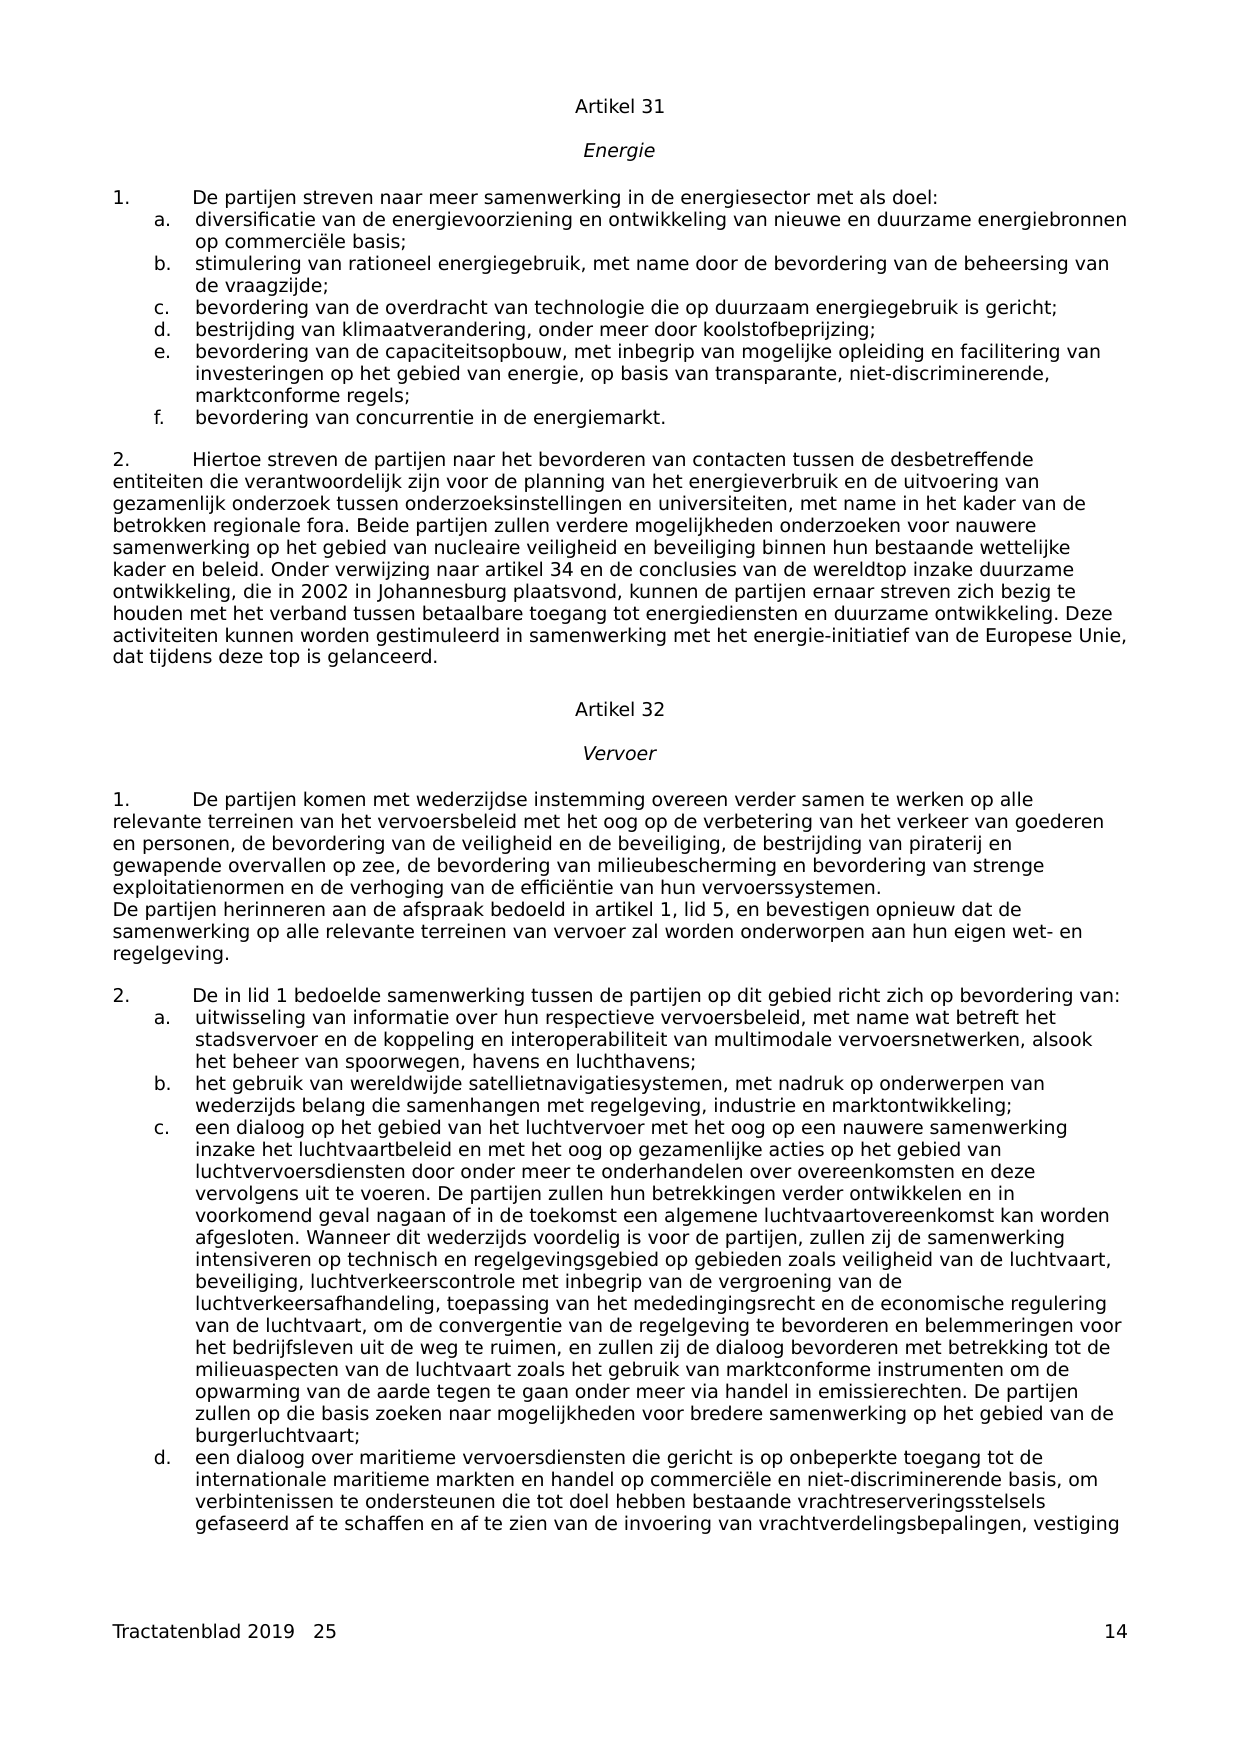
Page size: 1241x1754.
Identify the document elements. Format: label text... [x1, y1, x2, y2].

text a. diversificatie van de energievoorziening en ontwikkeling van nieuwe en duurzame energiebronnen op commerciële basis; [153, 209, 1128, 253]
text e. bevordering van de capaciteitsopbouw, met inbegrip van mogelijke opleiding en facilitering van investeringen op het gebied van energie, op basis van transparante, niet-discriminerende, marktconforme regels; [153, 341, 1128, 407]
subtitle Artikel 31 Energie [112, 96, 1128, 162]
text b. het gebruik van wereldwijde satellietnavigatiesystemen, met nadruk op onderwerpen van wederzijds belang die samenhangen met regelgeving, industrie en marktontwikkeling; [153, 1073, 1128, 1117]
text 1. De partijen komen met wederzijdse instemming overeen verder samen te werken op alle relevante terreinen van het vervoersbeleid met het oog op de verbetering van het verkeer van goederen en personen, de bevordering van de veiligheid en de beveiliging, de bestrijding van piraterij en gewapende overvallen op zee, de bevordering van milieubescherming en bevordering van strenge exploitatienormen en de verhoging van de efficiëntie van hun vervoerssystemen. [112, 789, 1128, 899]
subtitle Artikel 32 Vervoer [112, 698, 1128, 764]
text c. bevordering van de overdracht van technologie die op duurzaam energiegebruik is gericht; [153, 297, 1128, 319]
text c. een dialoog op het gebied van het luchtvervoer met het oog op een nauwere samenwerking inzake het luchtvaartbeleid en met het oog op gezamenlijke acties op het gebied van luchtvervoersdiensten door onder meer te onderhandelen over overeenkomsten en deze vervolgens uit te voeren. De partijen zullen hun betrekkingen verder ontwikkelen en in voorkomend geval nagaan of in de toekomst een algemene luchtvaartovereenkomst kan worden afgesloten. Wanneer dit wederzijds voordelig is voor de partijen, zullen zij de samenwerking intensiveren op technisch en regelgevingsgebied op gebieden zoals veiligheid van de luchtvaart, beveiliging, luchtverkeerscontrole met inbegrip van de vergroening van de luchtverkeersafhandeling, toepassing van het mededingingsrecht en de economische regulering van de luchtvaart, om de convergentie van de regelgeving te bevorderen en belemmeringen voor het bedrijfsleven uit de weg te ruimen, en zullen zij de dialoog bevorderen met betrekking tot de milieuaspecten van de luchtvaart zoals het gebruik van marktconforme instrumenten om de opwarming van de aarde tegen te gaan onder meer via handel in emissierechten. De partijen zullen op die basis zoeken naar mogelijkheden voor bredere samenwerking op het gebied van de burgerluchtvaart; [153, 1117, 1128, 1447]
text f. bevordering van concurrentie in de energiemarkt. [153, 407, 1128, 429]
text d. een dialoog over maritieme vervoersdiensten die gericht is op onbeperkte toegang tot de internationale maritieme markten en handel op commerciële en niet-discriminerende basis, om verbintenissen te ondersteunen die tot doel hebben bestaande vrachtreserveringsstelsels gefaseerd af te schaffen en af te zien van de invoering van vrachtverdelingsbepalingen, vestiging [153, 1447, 1128, 1535]
text De partijen herinneren aan de afspraak bedoeld in artikel 1, lid 5, en bevestigen opnieuw dat de samenwerking op alle relevante terreinen van vervoer zal worden onderworpen aan hun eigen wet- en regelgeving. [112, 899, 1128, 965]
text 1. De partijen streven naar meer samenwerking in de energiesector met als doel: [112, 187, 1128, 209]
text 2. Hiertoe streven de partijen naar het bevorderen van contacten tussen de desbetreffende entiteiten die verantwoordelijk zijn voor de planning van het energieverbruik en de uitvoering van gezamenlijk onderzoek tussen onderzoeksinstellingen en universiteiten, met name in het kader van de betrokken regionale fora. Beide partijen zullen verdere mogelijkheden onderzoeken voor nauwere samenwerking op het gebied van nucleaire veiligheid en beveiliging binnen hun bestaande wettelijke kader en beleid. Onder verwijzing naar artikel 34 en de conclusies van de wereldtop inzake duurzame ontwikkeling, die in 2002 in Johannesburg plaatsvond, kunnen de partijen ernaar streven zich bezig te houden met het verband tussen betaalbare toegang tot energiediensten en duurzame ontwikkeling. Deze activiteiten kunnen worden gestimuleerd in samenwerking met het energie-initiatief van de Europese Unie, dat tijdens deze top is gelanceerd. [112, 449, 1128, 668]
text 2. De in lid 1 bedoelde samenwerking tussen de partijen op dit gebied richt zich op bevordering van: [112, 985, 1128, 1007]
text a. uitwisseling van informatie over hun respectieve vervoersbeleid, met name wat betreft het stadsvervoer en de koppeling en interoperabiliteit van multimodale vervoersnetwerken, alsook het beheer van spoorwegen, havens en luchthavens; [153, 1007, 1128, 1073]
text b. stimulering van rationeel energiegebruik, met name door de bevordering van de beheersing van de vraagzijde; [153, 253, 1128, 297]
text d. bestrijding van klimaatverandering, onder meer door koolstofbeprijzing; [153, 319, 1128, 341]
